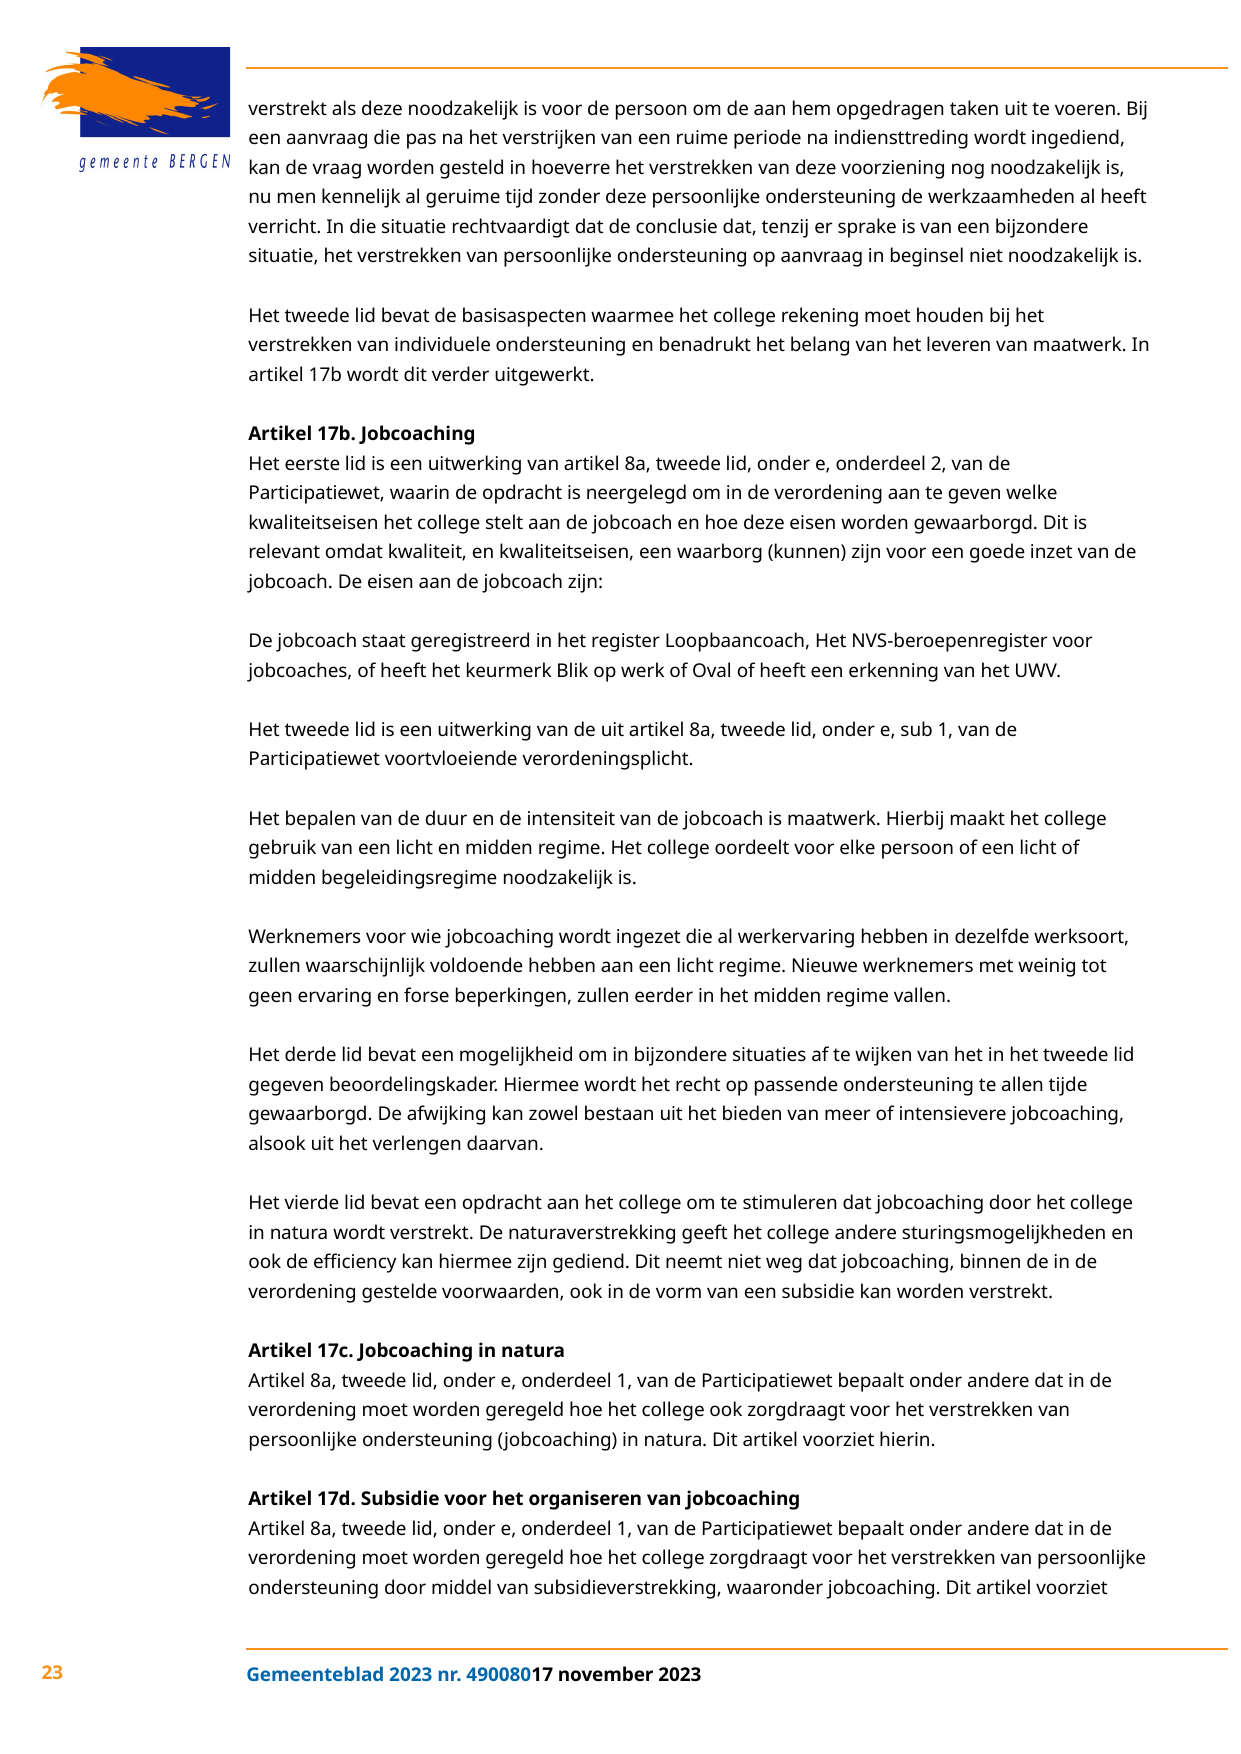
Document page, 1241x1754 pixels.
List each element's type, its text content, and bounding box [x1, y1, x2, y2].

text Artikel 17c. Jobcoaching in natura [248, 1337, 1152, 1363]
text Artikel 8a, tweede lid, onder e, onderdeel 1, van de Participatiewet bepaalt onder andere dat in de verordening moet worden geregeld hoe het college zorgdraagt voor het verstrekken van persoonlijke ondersteuning door middel van subsidieverstrekking, waaronder jobcoaching. Dit artikel voorziet [248, 1515, 1152, 1600]
text Het vierde lid bevat een opdracht aan het college om te stimuleren dat jobcoaching door het college in natura wordt verstrekt. De naturaverstrekking geeft het college andere sturingsmogelijkheden en ook de efficiency kan hiermee zijn gediend. Dit neemt niet weg dat jobcoaching, binnen de in de verordening gestelde voorwaarden, ook in de vorm van een subsidie kan worden verstrekt. [248, 1189, 1152, 1304]
text De jobcoach staat geregistreerd in het register Loopbaancoach, Het NVS-beroepenregister voor jobcoaches, of heeft het keurmerk Blik op werk of Oval of heeft een erkenning van het UWV. [248, 627, 1152, 683]
text verstrekt als deze noodzakelijk is voor de persoon om de aan hem opgedragen taken uit te voeren. Bij een aanvraag die pas na het verstrijken van een ruime periode na indiensttreding wordt ingediend, kan de vraag worden gesteld in hoeverre het verstrekken van deze voorziening nog noodzakelijk is, nu men kennelijk al geruime tijd zonder deze persoonlijke ondersteuning de werkzaamheden al heeft verricht. In die situatie rechtvaardigt dat de conclusie dat, tenzij er sprake is van een bijzondere situatie, het verstrekken van persoonlijke ondersteuning op aanvraag in beginsel niet noodzakelijk is. [248, 95, 1152, 268]
text Artikel 17b. Jobcoaching [248, 420, 1152, 446]
text Het tweede lid bevat de basisaspecten waarmee het college rekening moet houden bij het verstrekken van individuele ondersteuning en benadrukt het belang van het leveren van maatwerk. In artikel 17b wordt dit verder uitgewerkt. [248, 302, 1152, 387]
text Artikel 17d. Subsidie voor het organiseren van jobcoaching [248, 1485, 1152, 1511]
text Werknemers voor wie jobcoaching wordt ingezet die al werkervaring hebben in dezelfde werksoort, zullen waarschijnlijk voldoende hebben aan een licht regime. Nieuwe werknemers met weinig tot geen ervaring en forse beperkingen, zullen eerder in het midden regime vallen. [248, 923, 1152, 1008]
picture [41, 47, 231, 172]
text Het tweede lid is een uitwerking van de uit artikel 8a, tweede lid, onder e, sub 1, van de Participatiewet voortvloeiende verordeningsplicht. [248, 716, 1152, 771]
text Artikel 8a, tweede lid, onder e, onderdeel 1, van de Participatiewet bepaalt onder andere dat in de verordening moet worden geregeld hoe het college ook zorgdraagt voor het verstrekken van persoonlijke ondersteuning (jobcoaching) in natura. Dit artikel voorziet hierin. [248, 1367, 1152, 1452]
text Het derde lid bevat een mogelijkheid om in bijzondere situaties af te wijken van het in het tweede lid gegeven beoordelingskader. Hiermee wordt het recht op passende ondersteuning te allen tijde gewaarborgd. De afwijking kan zowel bestaan uit het bieden van meer of intensievere jobcoaching, alsook uit het verlengen daarvan. [248, 1041, 1152, 1156]
text Het bepalen van de duur en de intensiteit van de jobcoach is maatwerk. Hierbij maakt het college gebruik van een licht en midden regime. Het college oordeelt voor elke persoon of een licht of midden begeleidingsregime noodzakelijk is. [248, 805, 1152, 890]
text Het eerste lid is een uitwerking van artikel 8a, tweede lid, onder e, onderdeel 2, van de Participatiewet, waarin de opdracht is neergelegd om in de verordening aan te geven welke kwaliteitseisen het college stelt aan de jobcoach en hoe deze eisen worden gewaarborgd. Dit is relevant omdat kwaliteit, en kwaliteitseisen, een waarborg (kunnen) zijn voor een goede inzet van de jobcoach. De eisen aan de jobcoach zijn: [248, 450, 1152, 594]
